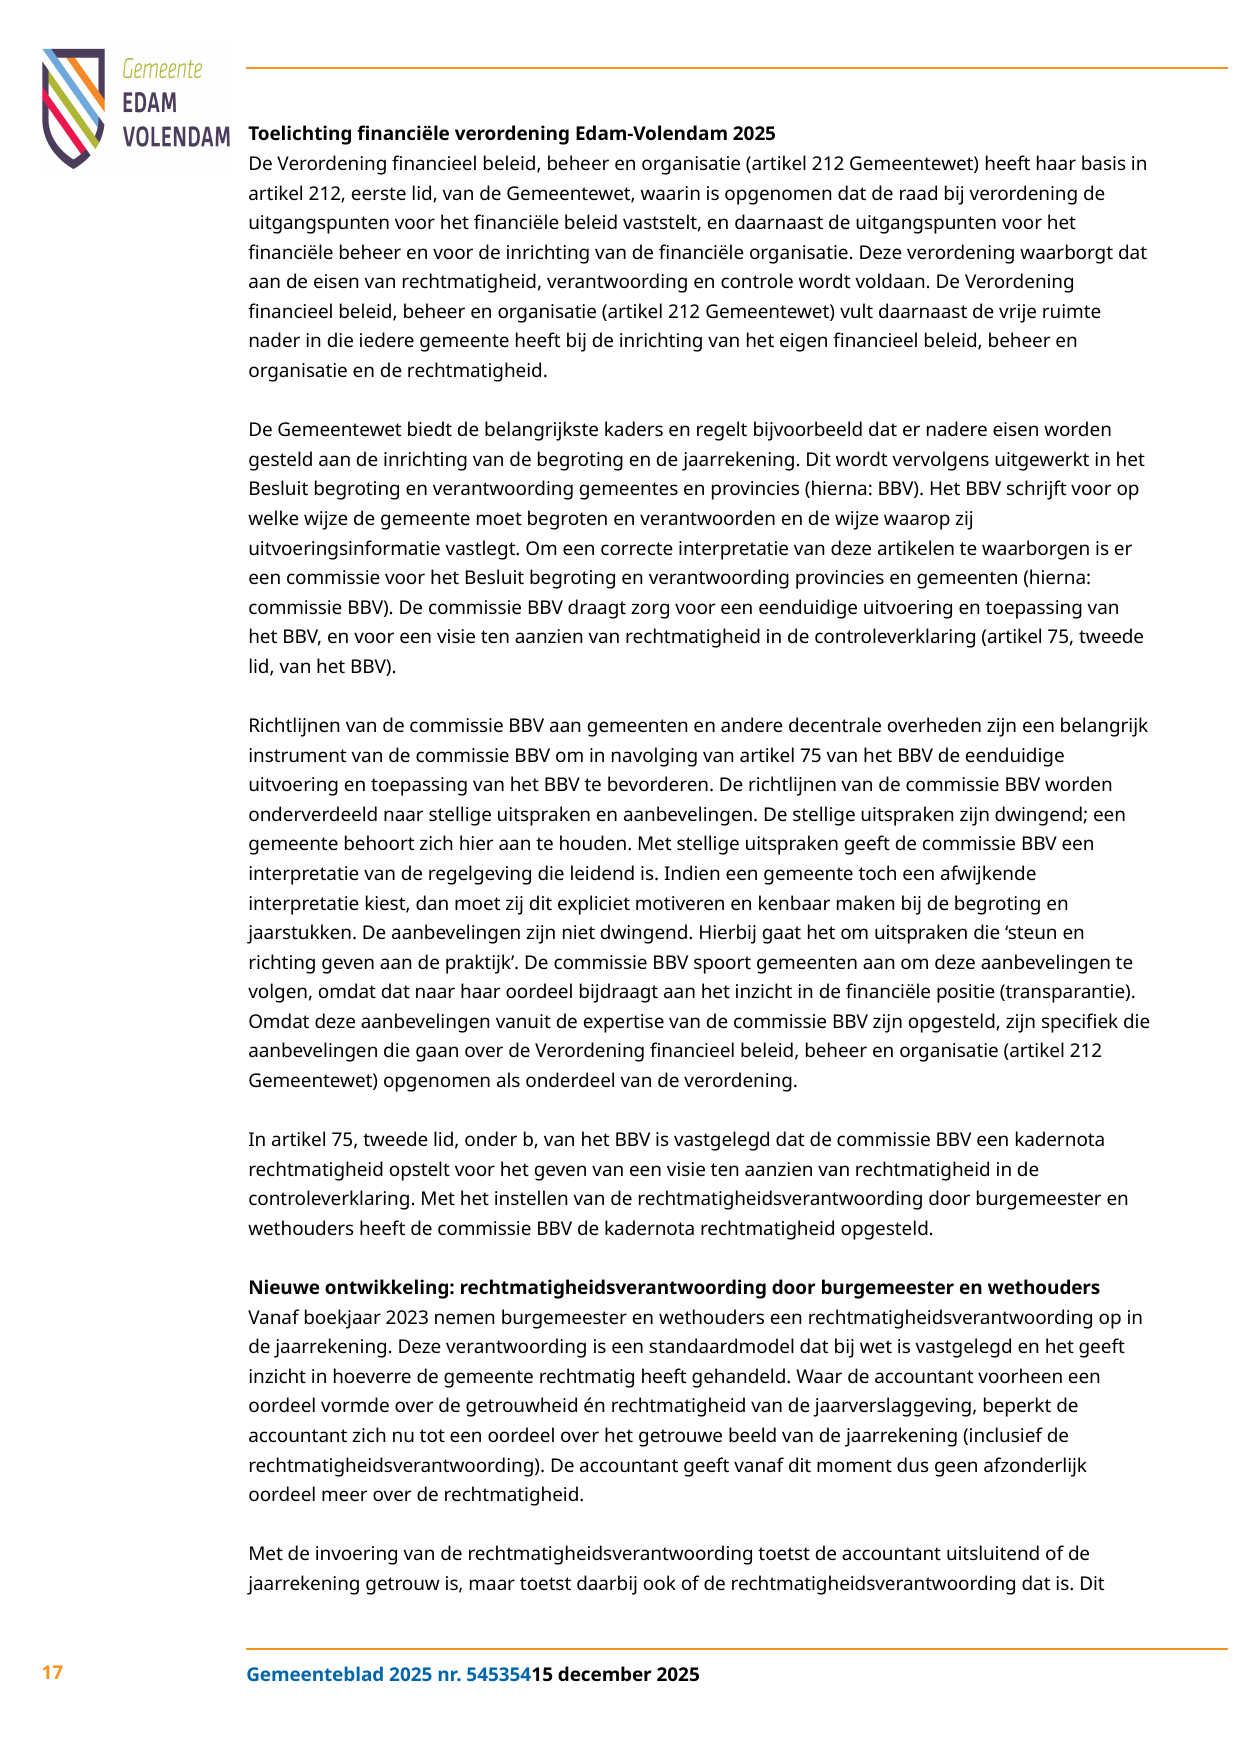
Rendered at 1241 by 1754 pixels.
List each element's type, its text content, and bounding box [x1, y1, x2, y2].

text Vanaf boekjaar 2023 nemen burgemeester en wethouders een rechtmatigheidsverantwoording op in de jaarrekening. Deze verantwoording is een standaardmodel dat bij wet is vastgelegd en het geeft inzicht in hoeverre de gemeente rechtmatig heeft gehandeld. Waar de accountant voorheen een oordeel vormde over de getrouwheid én rechtmatigheid van de jaarverslaggeving, beperkt de accountant zich nu tot een oordeel over het getrouwe beeld van de jaarrekening (inclusief de rechtmatigheidsverantwoording). De accountant geeft vanaf dit moment dus geen afzonderlijk oordeel meer over de rechtmatigheid. [248, 1304, 1152, 1507]
text Met de invoering van de rechtmatigheidsverantwoording toetst de accountant uitsluitend of de jaarrekening getrouw is, maar toetst daarbij ook of de rechtmatigheidsverantwoording dat is. Dit [248, 1541, 1152, 1596]
text De Gemeentewet biedt de belangrijkste kaders en regelt bijvoorbeeld dat er nadere eisen worden gesteld aan de inrichting van de begroting en de jaarrekening. Dit wordt vervolgens uitgewerkt in het Besluit begroting en verantwoording gemeentes en provincies (hierna: BBV). Het BBV schrijft voor op welke wijze de gemeente moet begroten en verantwoorden en de wijze waarop zij uitvoeringsinformatie vastlegt. Om een correcte interpretatie van deze artikelen te waarborgen is er een commissie voor het Besluit begroting en verantwoording provincies en gemeenten (hierna: commissie BBV). De commissie BBV draagt zorg voor een eenduidige uitvoering en toepassing van het BBV, en voor een visie ten aanzien van rechtmatigheid in de controleverklaring (artikel 75, tweede lid, van het BBV). [248, 416, 1152, 679]
picture [41, 47, 231, 172]
text De Verordening financieel beleid, beheer en organisatie (artikel 212 Gemeentewet) heeft haar basis in artikel 212, eerste lid, van de Gemeentewet, waarin is opgenomen dat de raad bij verordening de uitgangspunten voor het financiële beleid vaststelt, en daarnaast de uitgangspunten voor het financiële beheer en voor de inrichting van de financiële organisatie. Deze verordening waarborgt dat aan de eisen van rechtmatigheid, verantwoording en controle wordt voldaan. De Verordening financieel beleid, beheer en organisatie (artikel 212 Gemeentewet) vult daarnaast de vrije ruimte nader in die iedere gemeente heeft bij de inrichting van het eigen financieel beleid, beheer en organisatie en de rechtmatigheid. [248, 150, 1152, 383]
text Toelichting financiële verordening Edam-Volendam 2025 [248, 121, 1152, 146]
text Richtlijnen van de commissie BBV aan gemeenten en andere decentrale overheden zijn een belangrijk instrument van de commissie BBV om in navolging van artikel 75 van het BBV de eenduidige uitvoering en toepassing van het BBV te bevorderen. De richtlijnen van de commissie BBV worden onderverdeeld naar stellige uitspraken en aanbevelingen. De stellige uitspraken zijn dwingend; een gemeente behoort zich hier aan te houden. Met stellige uitspraken geeft de commissie BBV een interpretatie van de regelgeving die leidend is. Indien een gemeente toch een afwijkende interpretatie kiest, dan moet zij dit expliciet motiveren en kenbaar maken bij de begroting en jaarstukken. De aanbevelingen zijn niet dwingend. Hierbij gaat het om uitspraken die ‘steun en richting geven aan de praktijk’. De commissie BBV spoort gemeenten aan om deze aanbevelingen te volgen, omdat dat naar haar oordeel bijdraagt aan het inzicht in de financiële positie (transparantie). Omdat deze aanbevelingen vanuit de expertise van de commissie BBV zijn opgesteld, zijn specifiek die aanbevelingen die gaan over de Verordening financieel beleid, beheer en organisatie (artikel 212 Gemeentewet) opgenomen als onderdeel van de verordening. [248, 712, 1152, 1093]
text Nieuwe ontwikkeling: rechtmatigheidsverantwoording door burgemeester en wethouders [248, 1274, 1152, 1300]
text In artikel 75, tweede lid, onder b, van het BBV is vastgelegd dat de commissie BBV een kadernota rechtmatigheid opstelt voor het geven van een visie ten aanzien van rechtmatigheid in de controleverklaring. Met het instellen van de rechtmatigheidsverantwoording door burgemeester en wethouders heeft de commissie BBV de kadernota rechtmatigheid opgesteld. [248, 1126, 1152, 1241]
